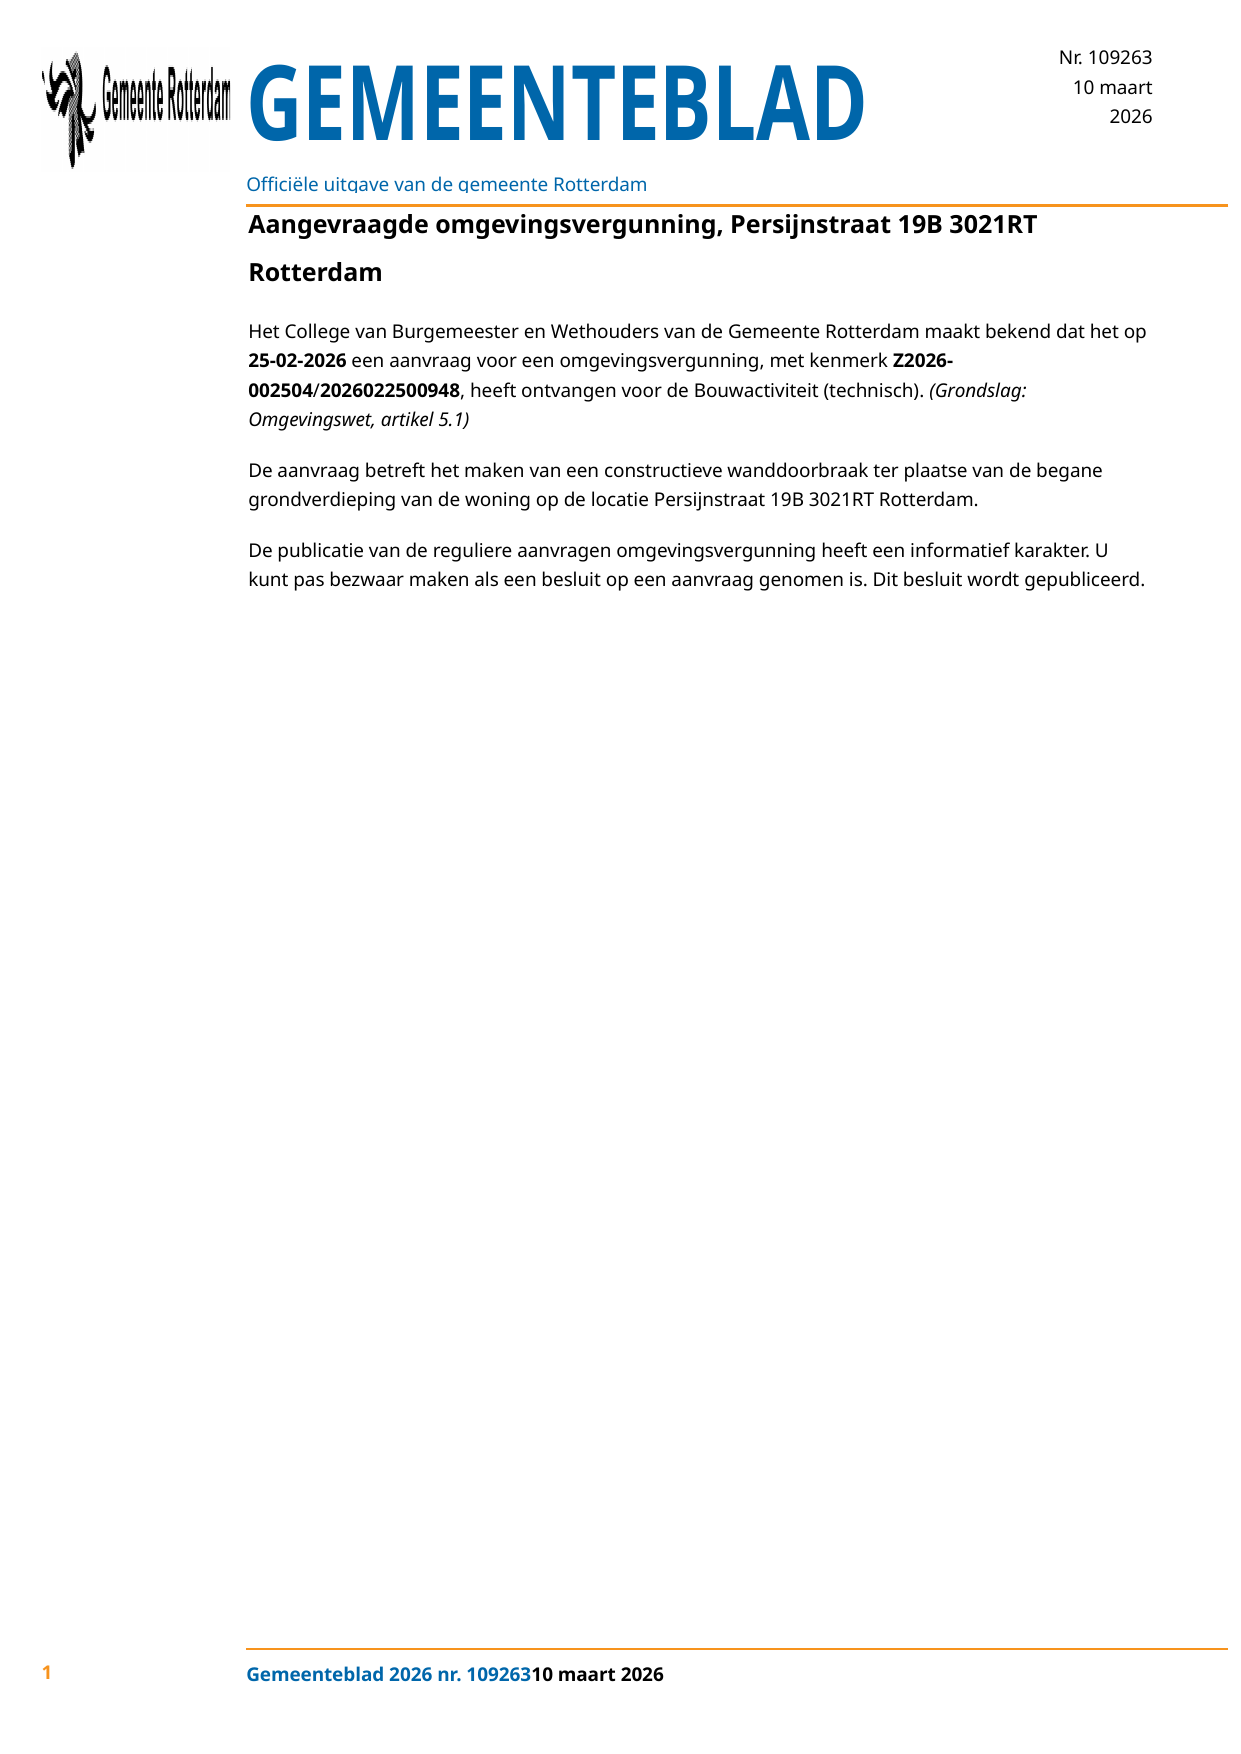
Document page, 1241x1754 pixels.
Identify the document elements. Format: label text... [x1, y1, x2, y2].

text De publicatie van de reguliere aanvragen omgevingsvergunning heeft een informatief karakter. U kunt pas bezwaar maken als een besluit op een aanvraag genomen is. Dit besluit wordt gepubliceerd. [248, 537, 1152, 592]
text Het College van Burgemeester en Wethouders van de Gemeente Rotterdam maakt bekend dat het op 25-02-2026 een aanvraag voor een omgevingsvergunning, met kenmerk Z2026-002504/2026022500948, heeft ontvangen voor de Bouwactiviteit (technisch). (Grondslag: Omgevingswet, artikel 5.1) [248, 318, 1152, 432]
text Aangevraagde omgevingsvergunning, Persijnstraat 19B 3021RT Rotterdam [248, 207, 1152, 288]
text De aanvraag betreft het maken van een constructieve wanddoorbraak ter plaatse van de begane grondverdieping van de woning op de locatie Persijnstraat 19B 3021RT Rotterdam. [248, 457, 1152, 512]
picture [41, 47, 231, 172]
